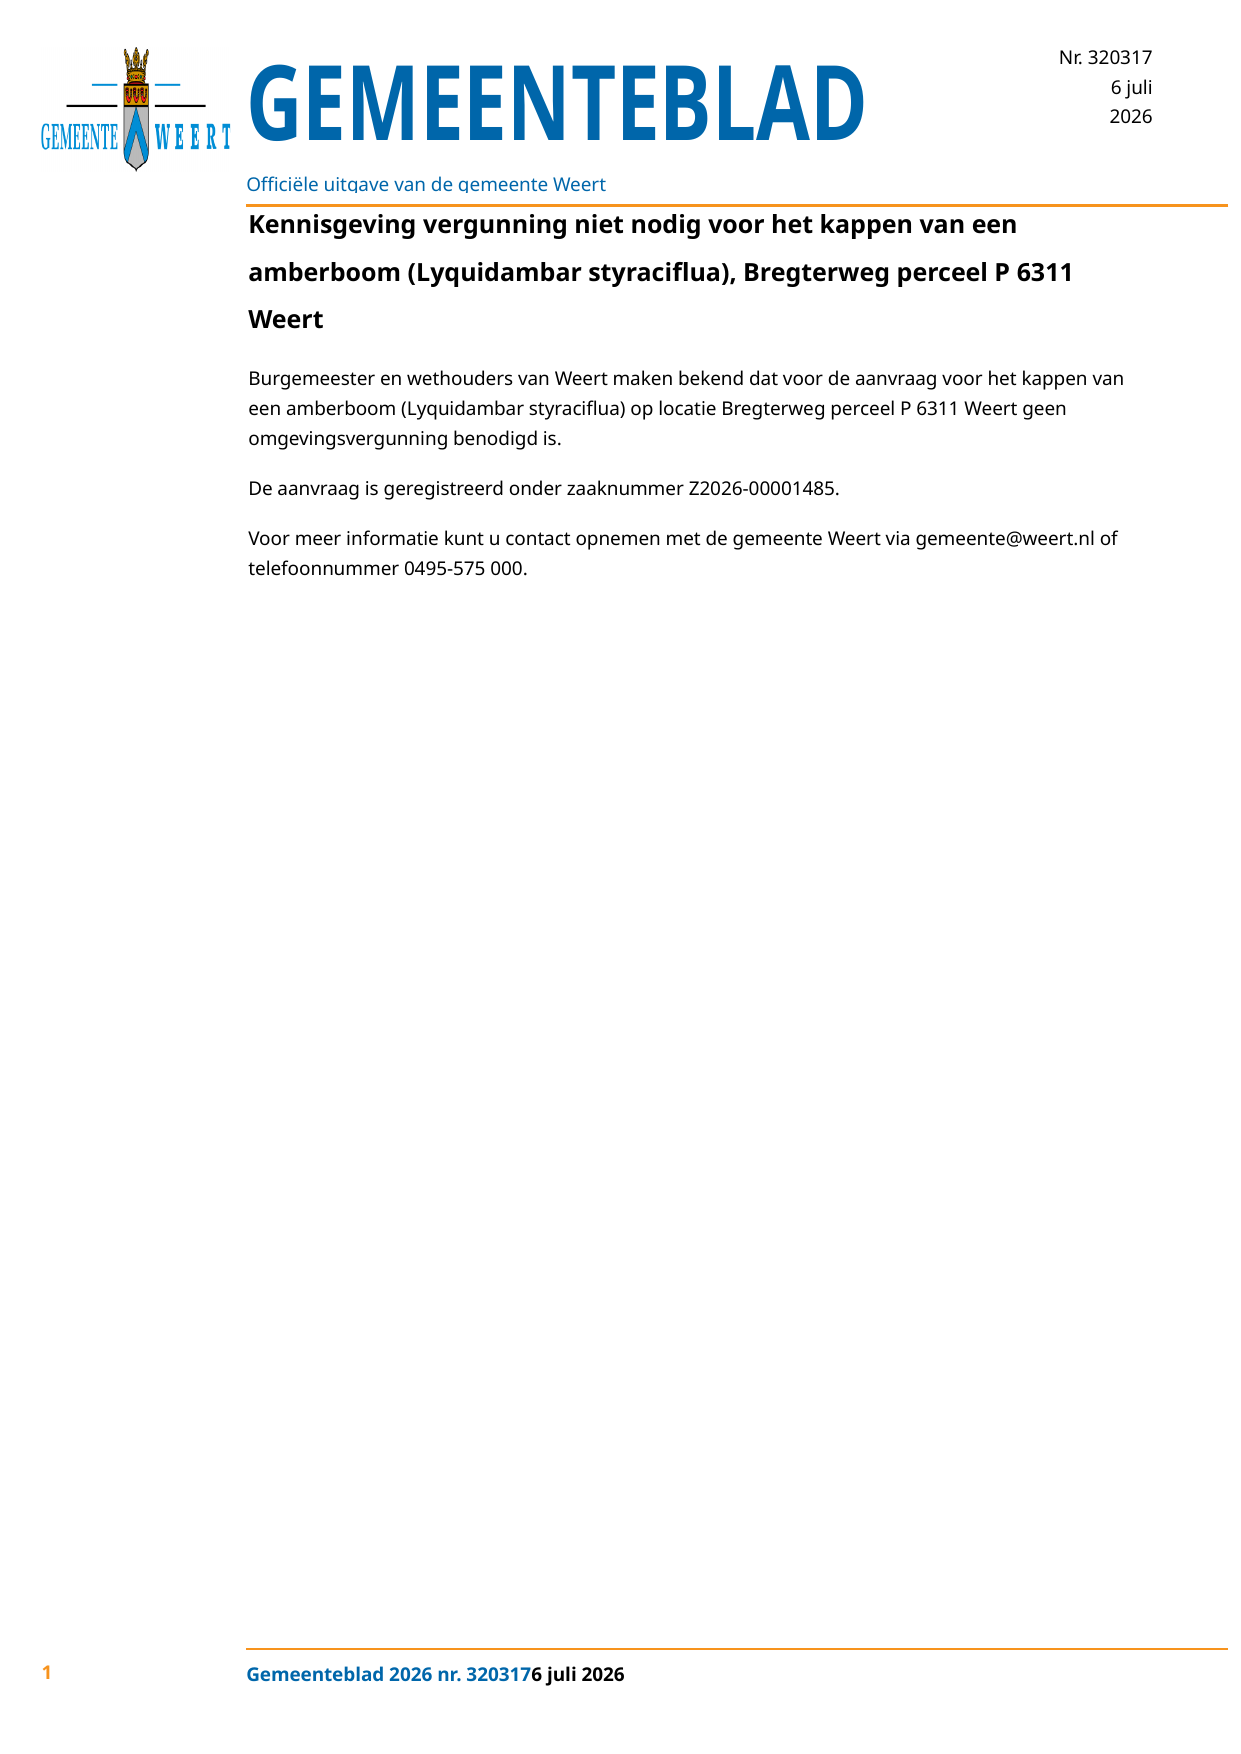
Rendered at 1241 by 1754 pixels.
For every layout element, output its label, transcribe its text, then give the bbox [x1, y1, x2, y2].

text Voor meer informatie kunt u contact opnemen met de gemeente Weert via gemeente@weert.nl of telefoonnummer 0495-575 000. [248, 526, 1152, 581]
text Kennisgeving vergunning niet nodig voor het kappen van een amberboom (Lyquidambar styraciflua), Bregterweg perceel P 6311 Weert [248, 207, 1152, 336]
text Burgemeester en wethouders van Weert maken bekend dat voor de aanvraag voor het kappen van een amberboom (Lyquidambar styraciflua) op locatie Bregterweg perceel P 6311 Weert geen omgevingsvergunning benodigd is. [248, 366, 1152, 450]
text De aanvraag is geregistreerd onder zaaknummer Z2026-00001485. [248, 475, 1152, 501]
picture [41, 47, 231, 172]
